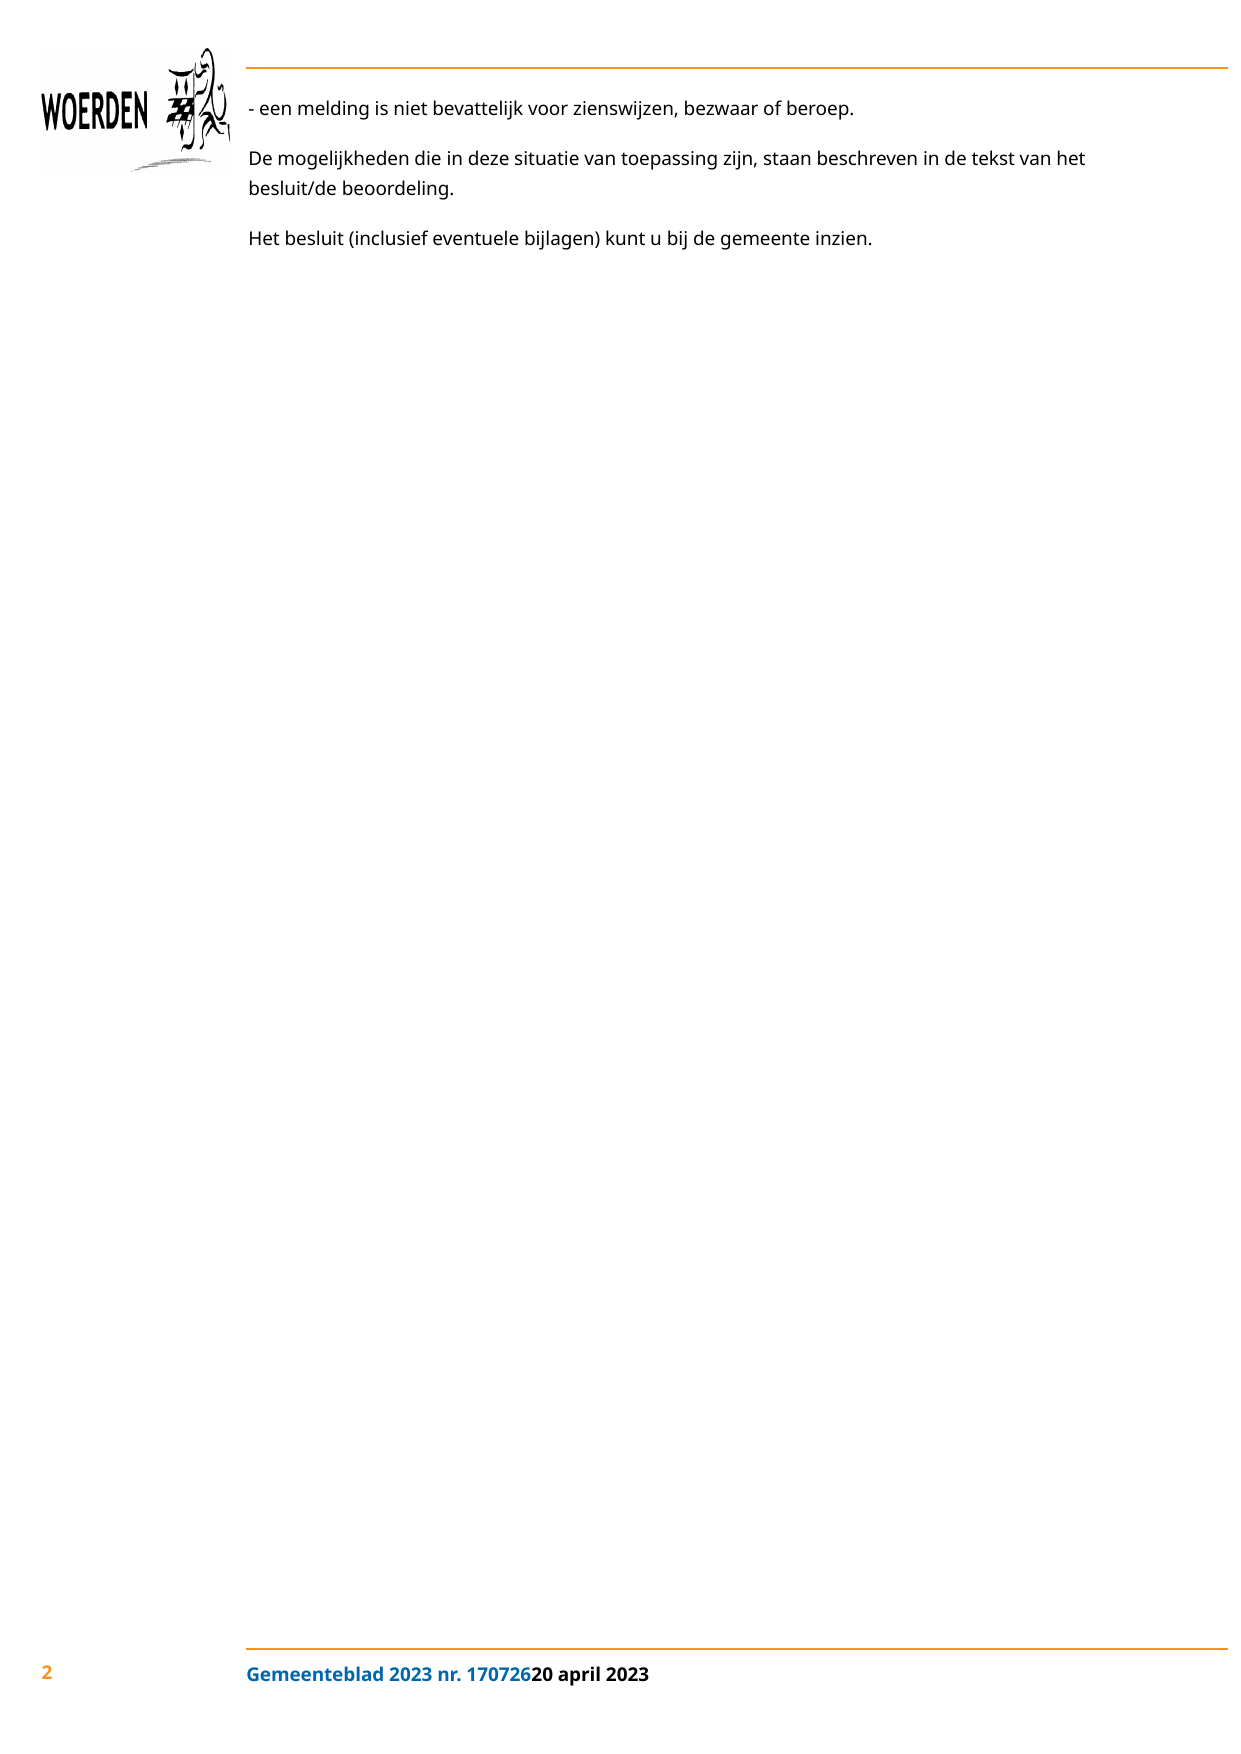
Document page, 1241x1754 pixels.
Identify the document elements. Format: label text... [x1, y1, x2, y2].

text De mogelijkheden die in deze situatie van toepassing zijn, staan beschreven in de tekst van het besluit/de beoordeling. [248, 145, 1152, 201]
text Het besluit (inclusief eventuele bijlagen) kunt u bij de gemeente inzien. [248, 225, 1152, 251]
text - een melding is niet bevattelijk voor zienswijzen, bezwaar of beroep. [248, 95, 1152, 121]
picture [41, 47, 231, 172]
